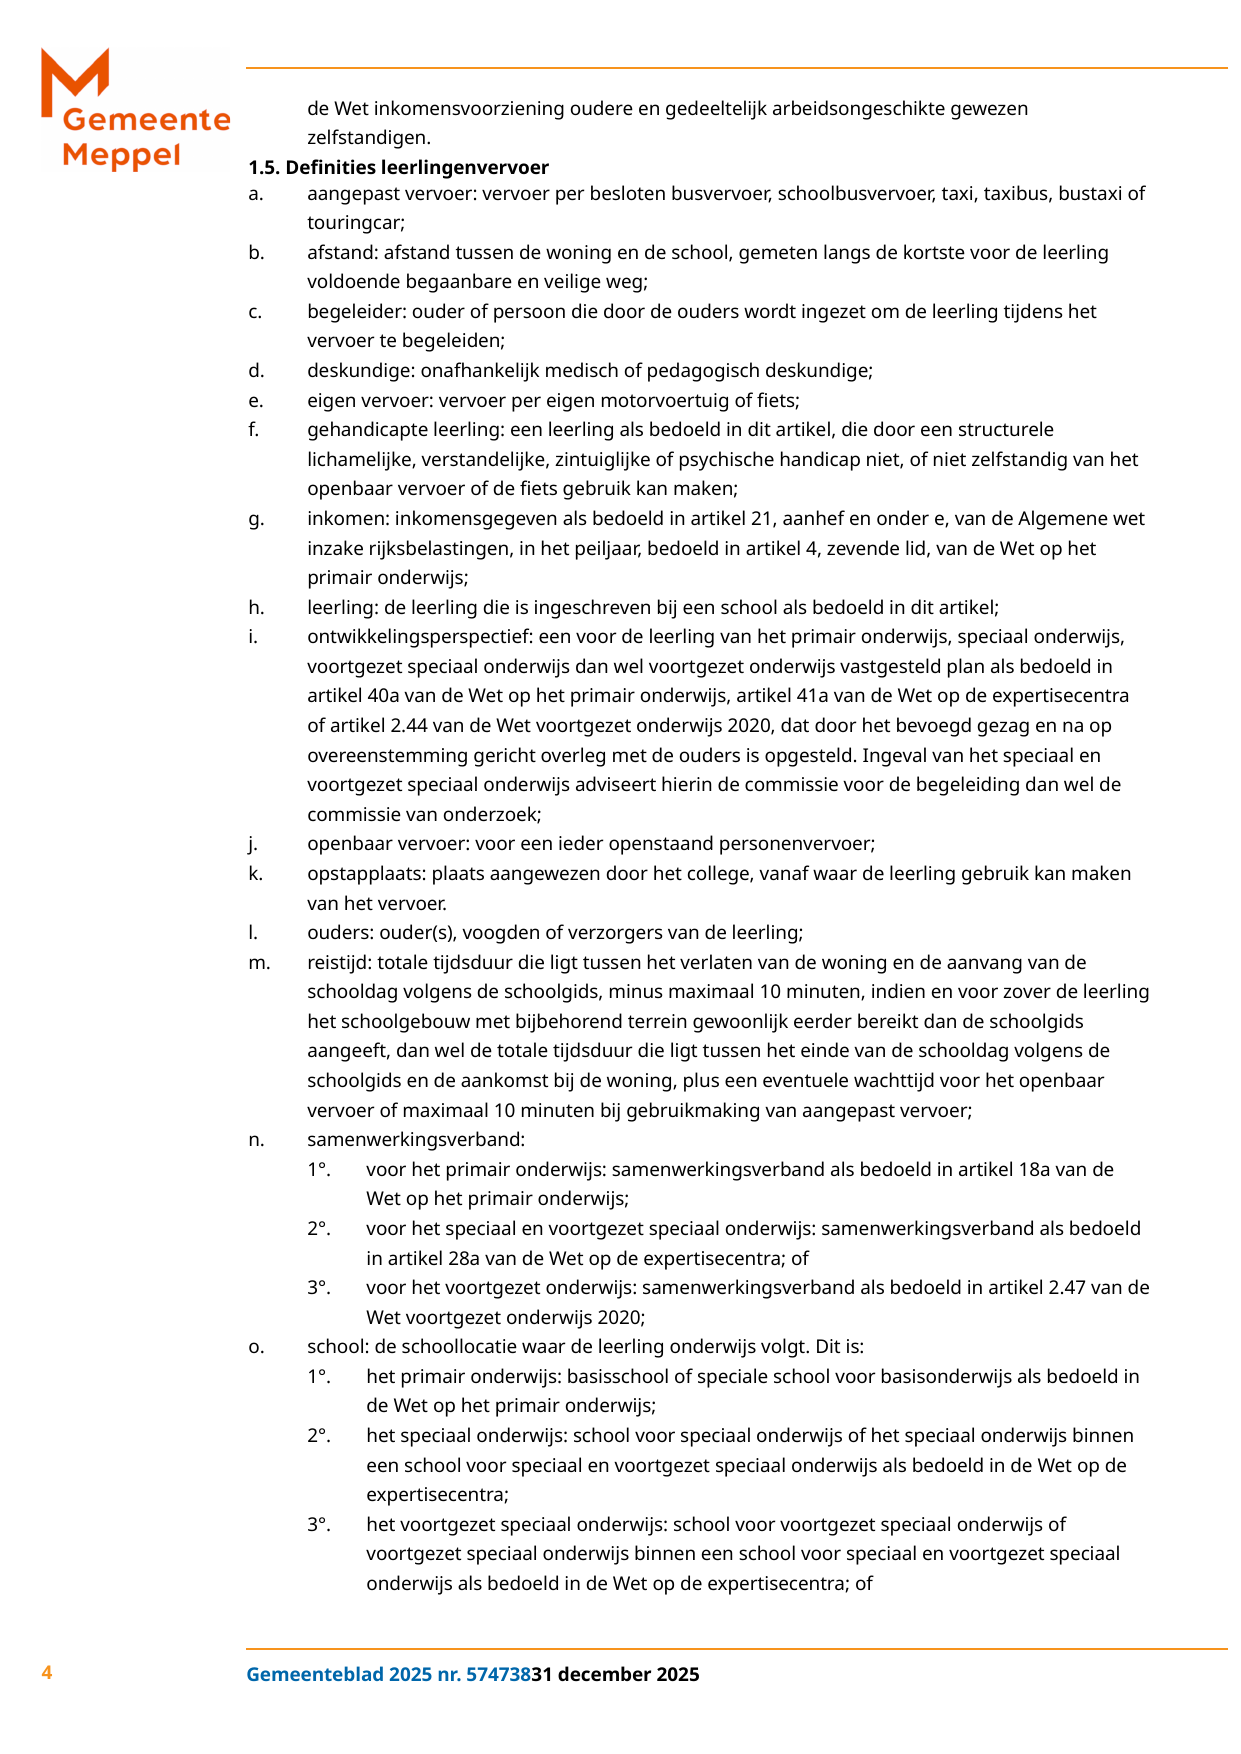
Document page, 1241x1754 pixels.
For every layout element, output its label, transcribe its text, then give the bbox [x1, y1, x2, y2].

list voor het voortgezet onderwijs: samenwerkingsverband als bedoeld in artikel 2.47 van de Wet voortgezet onderwijs 2020; [307, 1274, 1152, 1329]
list eigen vervoer: vervoer per eigen motorvoertuig of fiets; [248, 387, 1152, 412]
list voor het speciaal en voortgezet speciaal onderwijs: samenwerkingsverband als bedoeld in artikel 28a van de Wet op de expertisecentra; of [307, 1215, 1152, 1270]
list het voortgezet speciaal onderwijs: school voor voortgezet speciaal onderwijs of voortgezet speciaal onderwijs binnen een school voor speciaal en voortgezet speciaal onderwijs als bedoeld in de Wet op de expertisecentra; of [307, 1511, 1152, 1596]
list school: de schoollocatie waar de leerling onderwijs volgt. Dit is: [248, 1333, 1152, 1359]
list samenwerkingsverband: [248, 1126, 1152, 1152]
list het speciaal onderwijs: school voor speciaal onderwijs of het speciaal onderwijs binnen een school voor speciaal en voortgezet speciaal onderwijs als bedoeld in de Wet op de expertisecentra; [307, 1422, 1152, 1507]
list reistijd: totale tijdsduur die ligt tussen het verlaten van de woning en de aanvang van de schooldag volgens de schoolgids, minus maximaal 10 minuten, indien en voor zover de leerling het schoolgebouw met bijbehorend terrein gewoonlijk eerder bereikt dan de schoolgids aangeeft, dan wel de totale tijdsduur die ligt tussen het einde van de schooldag volgens de schoolgids en de aankomst bij de woning, plus een eventuele wachttijd voor het openbaar vervoer of maximaal 10 minuten bij gebruikmaking van aangepast vervoer; [248, 949, 1152, 1122]
list de Wet inkomensvoorziening oudere en gedeeltelijk arbeidsongeschikte gewezen zelfstandigen. [248, 95, 1152, 150]
list openbaar vervoer: voor een ieder openstaand personenvervoer; [248, 831, 1152, 856]
list ouders: ouder(s), voogden of verzorgers van de leerling; [248, 919, 1152, 945]
list opstapplaats: plaats aangewezen door het college, vanaf waar de leerling gebruik kan maken van het vervoer. [248, 860, 1152, 915]
picture [41, 47, 231, 172]
list voor het primair onderwijs: samenwerkingsverband als bedoeld in artikel 18a van de Wet op het primair onderwijs; [307, 1156, 1152, 1211]
list leerling: de leerling die is ingeschreven bij een school als bedoeld in dit artikel; [248, 594, 1152, 619]
list ontwikkelingsperspectief: een voor de leerling van het primair onderwijs, speciaal onderwijs, voortgezet speciaal onderwijs dan wel voortgezet onderwijs vastgesteld plan als bedoeld in artikel 40a van de Wet op het primair onderwijs, artikel 41a van de Wet op de expertisecentra of artikel 2.44 van de Wet voortgezet onderwijs 2020, dat door het bevoegd gezag en na op overeenstemming gericht overleg met de ouders is opgesteld. Ingeval van het speciaal en voortgezet speciaal onderwijs adviseert hierin de commissie voor de begeleiding dan wel de commissie van onderzoek; [248, 623, 1152, 827]
list het primair onderwijs: basisschool of speciale school voor basisonderwijs als bedoeld in de Wet op het primair onderwijs; [307, 1363, 1152, 1418]
list deskundige: onafhankelijk medisch of pedagogisch deskundige; [248, 357, 1152, 383]
list gehandicapte leerling: een leerling als bedoeld in dit artikel, die door een structurele lichamelijke, verstandelijke, zintuiglijke of psychische handicap niet, of niet zelfstandig van het openbaar vervoer of de fiets gebruik kan maken; [248, 416, 1152, 501]
list begeleider: ouder of persoon die door de ouders wordt ingezet om de leerling tijdens het vervoer te begeleiden; [248, 298, 1152, 353]
list inkomen: inkomensgegeven als bedoeld in artikel 21, aanhef en onder e, van de Algemene wet inzake rijksbelastingen, in het peiljaar, bedoeld in artikel 4, zevende lid, van de Wet op het primair onderwijs; [248, 505, 1152, 590]
list afstand: afstand tussen de woning en de school, gemeten langs de kortste voor de leerling voldoende begaanbare en veilige weg; [248, 239, 1152, 294]
text 1.5. Definities leerlingenvervoer [248, 154, 1152, 180]
list aangepast vervoer: vervoer per besloten busvervoer, schoolbusvervoer, taxi, taxibus, bustaxi of touringcar; [248, 180, 1152, 235]
